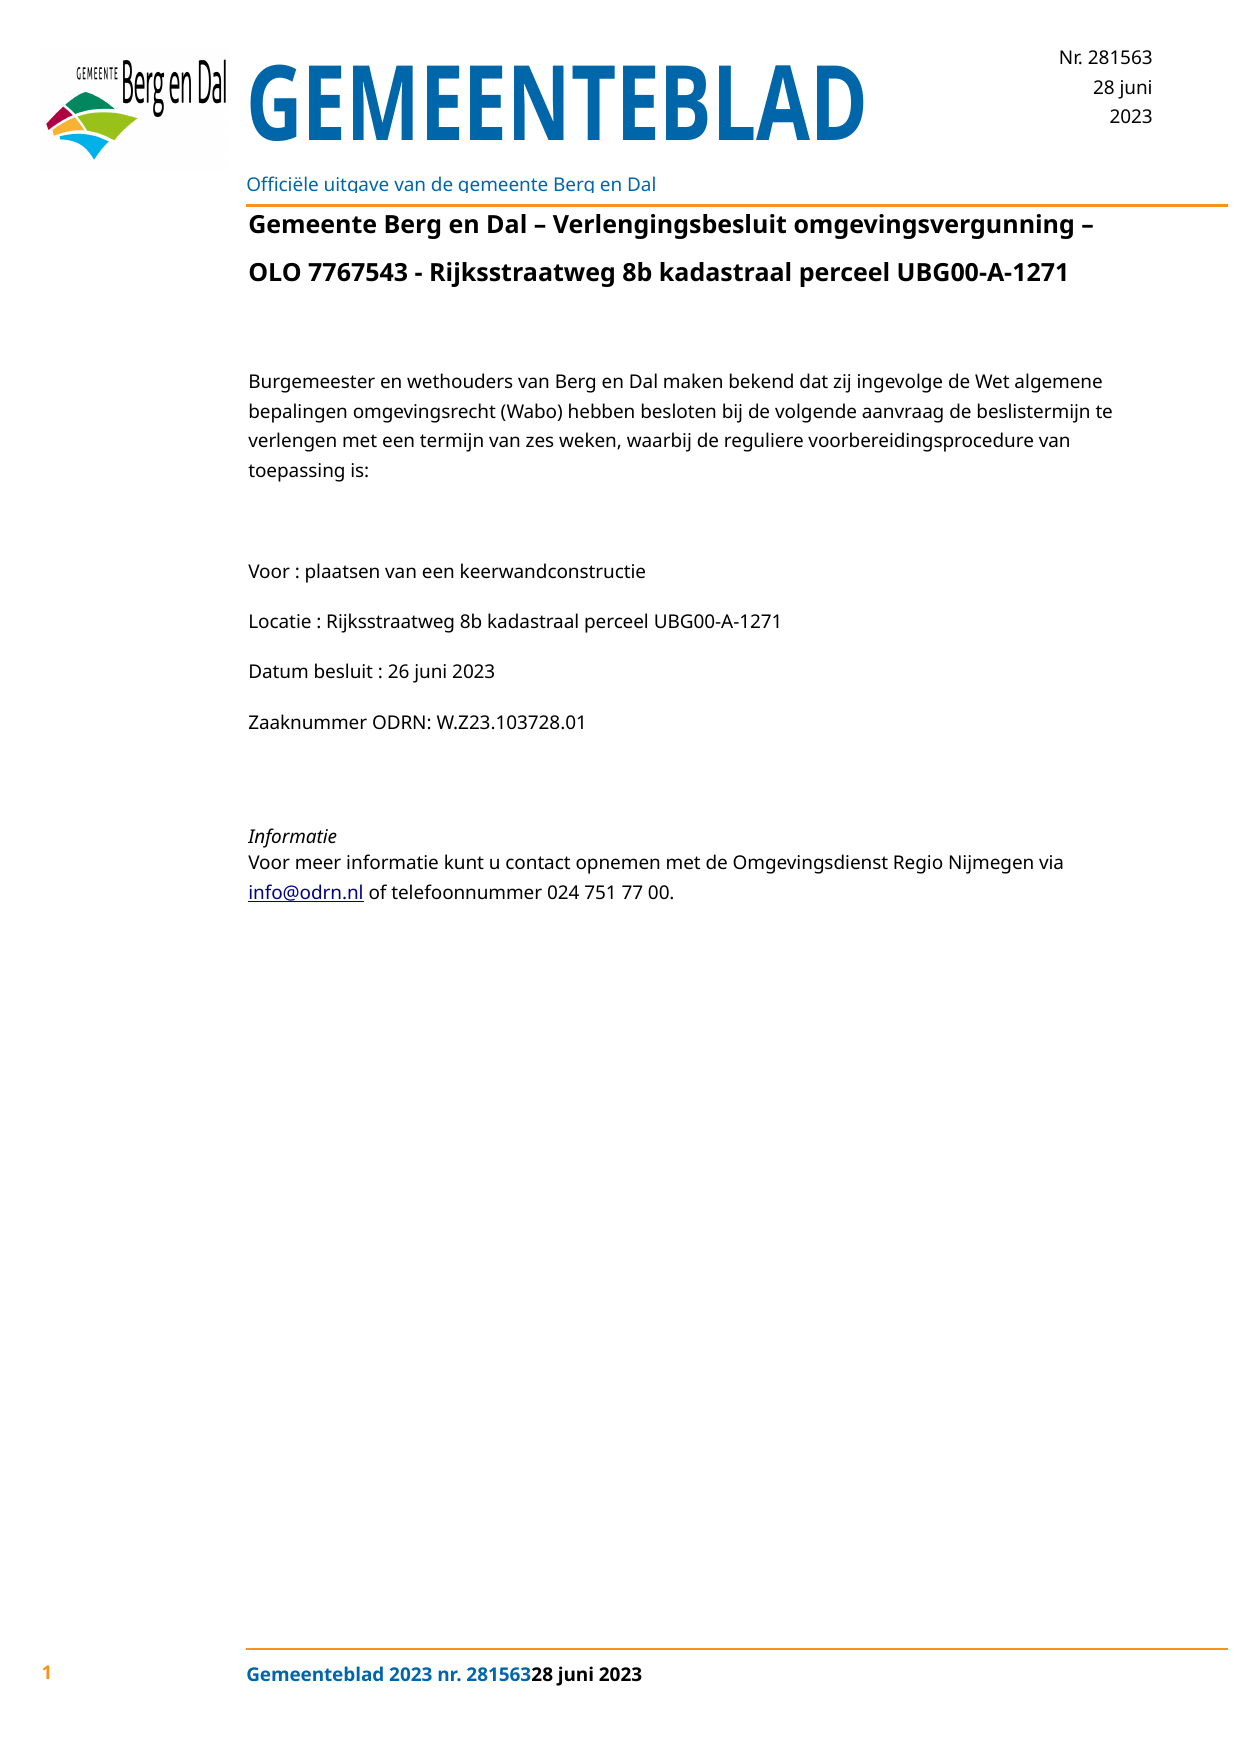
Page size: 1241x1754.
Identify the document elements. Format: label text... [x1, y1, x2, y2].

text Voor meer informatie kunt u contact opnemen met de Omgevingsdienst Regio Nijmegen via info@odrn.nl of telefoonnummer 024 751 77 00. [248, 849, 1152, 904]
text Datum besluit : 26 juni 2023 [248, 659, 1152, 684]
text Burgemeester en wethouders van Berg en Dal maken bekend dat zij ingevolge de Wet algemene bepalingen omgevingsrecht (Wabo) hebben besloten bij de volgende aanvraag de beslistermijn te verlengen met een termijn van zes weken, waarbij de reguliere voorbereidingsprocedure van toepassing is: [248, 368, 1152, 483]
text Informatie [248, 823, 1152, 849]
text Gemeente Berg en Dal – Verlengingsbesluit omgevingsvergunning – OLO 7767543 - Rijksstraatweg 8b kadastraal perceel UBG00-A-1271 [248, 207, 1152, 288]
text Zaaknummer ODRN: W.Z23.103728.01 [248, 709, 1152, 735]
text Locatie : Rijksstraatweg 8b kadastraal perceel UBG00-A-1271 [248, 608, 1152, 634]
picture [41, 47, 231, 172]
text Voor : plaatsen van een keerwandconstructie [248, 558, 1152, 584]
